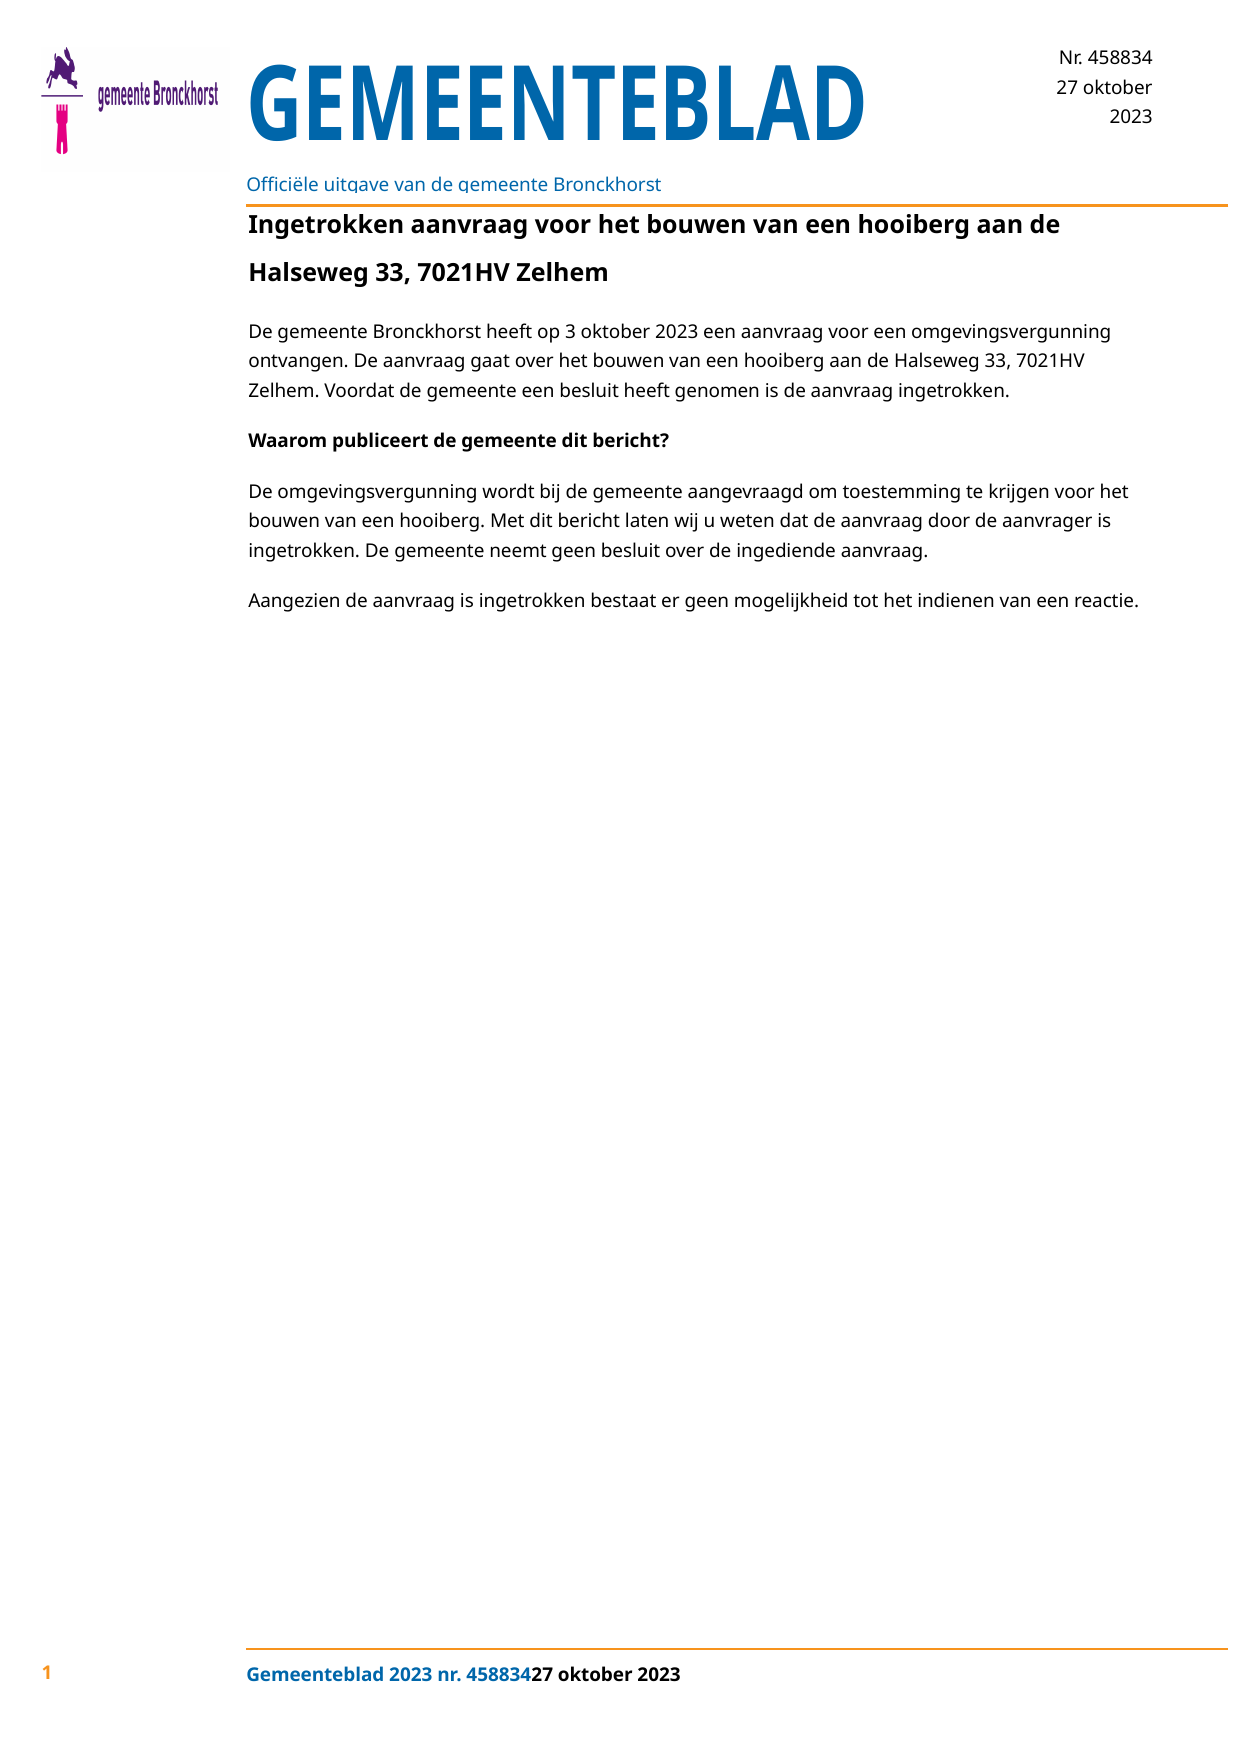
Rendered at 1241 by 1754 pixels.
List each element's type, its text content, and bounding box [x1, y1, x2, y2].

text Waarom publiceert de gemeente dit bericht? [248, 427, 1152, 453]
text De omgevingsvergunning wordt bij de gemeente aangevraagd om toestemming te krijgen voor het bouwen van een hooiberg. Met dit bericht laten wij u weten dat de aanvraag door de aanvrager is ingetrokken. De gemeente neemt geen besluit over de ingediende aanvraag. [248, 478, 1152, 563]
text Ingetrokken aanvraag voor het bouwen van een hooiberg aan de Halseweg 33, 7021HV Zelhem [248, 207, 1152, 288]
picture [41, 47, 231, 172]
text De gemeente Bronckhorst heeft op 3 oktober 2023 een aanvraag voor een omgevingsvergunning ontvangen. De aanvraag gaat over het bouwen van een hooiberg aan de Halseweg 33, 7021HV Zelhem. Voordat de gemeente een besluit heeft genomen is de aanvraag ingetrokken. [248, 318, 1152, 403]
text Aangezien de aanvraag is ingetrokken bestaat er geen mogelijkheid tot het indienen van een reactie. [248, 587, 1152, 613]
